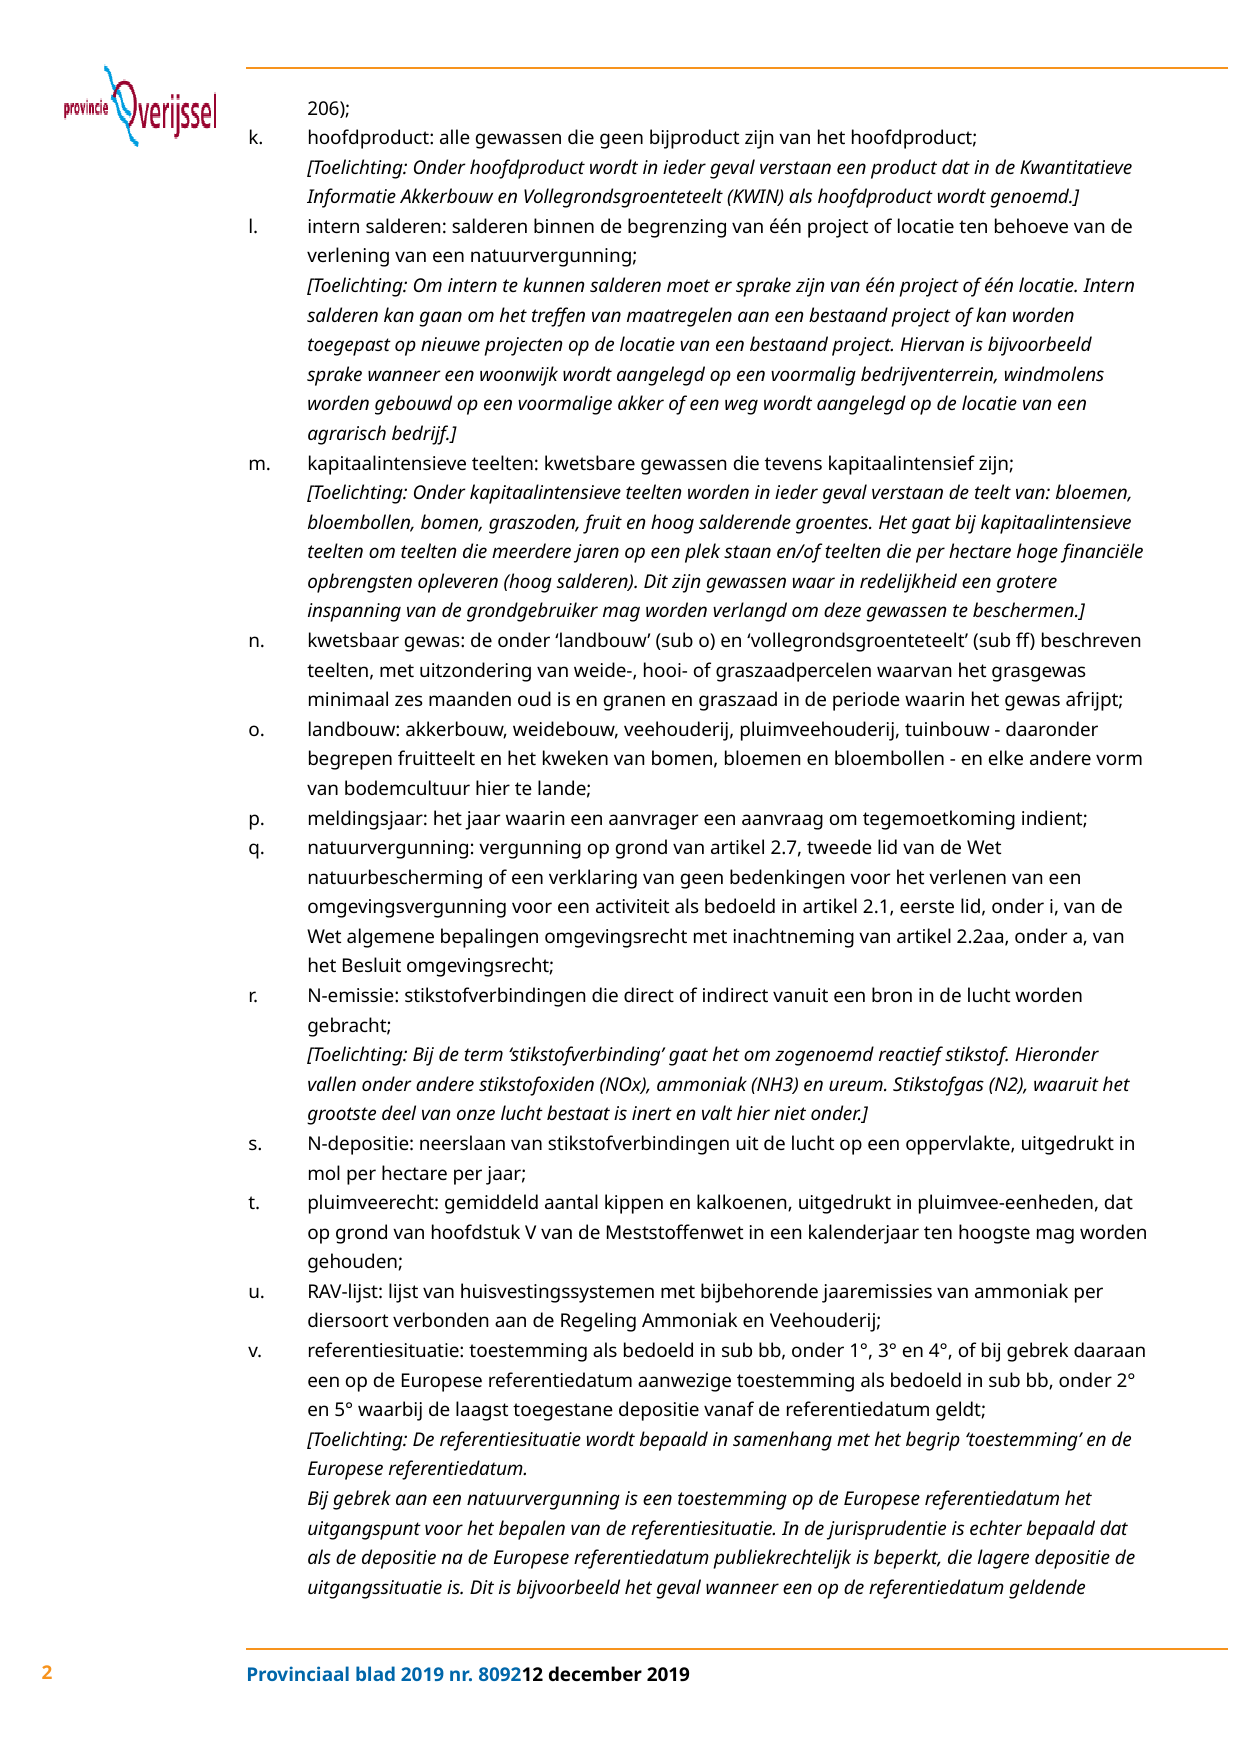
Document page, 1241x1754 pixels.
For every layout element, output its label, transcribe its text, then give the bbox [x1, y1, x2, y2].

list RAV-lijst: lijst van huisvestingssystemen met bijbehorende jaaremissies van ammoniak per diersoort verbonden aan de Regeling Ammoniak en Veehouderij; [248, 1278, 1152, 1333]
list hoofdproduct: alle gewassen die geen bijproduct zijn van het hoofdproduct; [248, 124, 1152, 150]
list [Toelichting: Onder hoofdproduct wordt in ieder geval verstaan een product dat in de Kwantitatieve Informatie Akkerbouw en Vollegrondsgroenteteelt (KWIN) als hoofdproduct wordt genoemd.] [248, 154, 1152, 209]
list N-depositie: neerslaan van stikstofverbindingen uit de lucht op een oppervlakte, uitgedrukt in mol per hectare per jaar; [248, 1130, 1152, 1186]
list natuurvergunning: vergunning op grond van artikel 2.7, tweede lid van de Wet natuurbescherming of een verklaring van geen bedenkingen voor het verlenen van een omgevingsvergunning voor een activiteit als bedoeld in artikel 2.1, eerste lid, onder i, van de Wet algemene bepalingen omgevingsrecht met inachtneming van artikel 2.2aa, onder a, van het Besluit omgevingsrecht; [248, 834, 1152, 978]
list [Toelichting: De referentiesituatie wordt bepaald in samenhang met het begrip ‘toestemming’ en de Europese referentiedatum. [248, 1426, 1152, 1481]
list N-emissie: stikstofverbindingen die direct of indirect vanuit een bron in de lucht worden gebracht; [248, 982, 1152, 1038]
list landbouw: akkerbouw, weidebouw, veehouderij, pluimveehouderij, tuinbouw - daaronder begrepen fruitteelt en het kweken van bomen, bloemen en bloembollen - en elke andere vorm van bodemcultuur hier te lande; [248, 716, 1152, 801]
list kwetsbaar gewas: de onder ‘landbouw’ (sub o) en ‘vollegrondsgroenteteelt’ (sub ff) beschreven teelten, met uitzondering van weide-, hooi- of graszaadpercelen waarvan het grasgewas minimaal zes maanden oud is en granen en graszaad in de periode waarin het gewas afrijpt; [248, 627, 1152, 712]
list 206); [248, 95, 1152, 121]
list [Toelichting: Onder kapitaalintensieve teelten worden in ieder geval verstaan de teelt van: bloemen, bloembollen, bomen, graszoden, fruit en hoog salderende groentes. Het gaat bij kapitaalintensieve teelten om teelten die meerdere jaren op een plek staan en/of teelten die per hectare hoge financiële opbrengsten opleveren (hoog salderen). Dit zijn gewassen waar in redelijkheid een grotere inspanning van de grondgebruiker mag worden verlangd om deze gewassen te beschermen.] [248, 479, 1152, 623]
list Bij gebrek aan een natuurvergunning is een toestemming op de Europese referentiedatum het uitgangspunt voor het bepalen van de referentiesituatie. In de jurisprudentie is echter bepaald dat als de depositie na de Europese referentiedatum publiekrechtelijk is beperkt, die lagere depositie de uitgangssituatie is. Dit is bijvoorbeeld het geval wanneer een op de referentiedatum geldende [248, 1485, 1152, 1600]
list [Toelichting: Bij de term ‘stikstofverbinding’ gaat het om zogenoemd reactief stikstof. Hieronder vallen onder andere stikstofoxiden (NOx), ammoniak (NH3) en ureum. Stikstofgas (N2), waaruit het grootste deel van onze lucht bestaat is inert en valt hier niet onder.] [248, 1041, 1152, 1126]
list [Toelichting: Om intern te kunnen salderen moet er sprake zijn van één project of één locatie. Intern salderen kan gaan om het treffen van maatregelen aan een bestaand project of kan worden toegepast op nieuwe projecten op de locatie van een bestaand project. Hiervan is bijvoorbeeld sprake wanneer een woonwijk wordt aangelegd op een voormalig bedrijventerrein, windmolens worden gebouwd op een voormalige akker of een weg wordt aangelegd op de locatie van een agrarisch bedrijf.] [248, 272, 1152, 446]
list kapitaalintensieve teelten: kwetsbare gewassen die tevens kapitaalintensief zijn; [248, 450, 1152, 476]
list referentiesituatie: toestemming als bedoeld in sub bb, onder 1°, 3° en 4°, of bij gebrek daaraan een op de Europese referentiedatum aanwezige toestemming als bedoeld in sub bb, onder 2° en 5° waarbij de laagst toegestane depositie vanaf de referentiedatum geldt; [248, 1337, 1152, 1422]
list pluimveerecht: gemiddeld aantal kippen en kalkoenen, uitgedrukt in pluimvee-eenheden, dat op grond van hoofdstuk V van de Meststoffenwet in een kalenderjaar ten hoogste mag worden gehouden; [248, 1189, 1152, 1274]
picture [41, 47, 231, 172]
list meldingsjaar: het jaar waarin een aanvrager een aanvraag om tegemoetkoming indient; [248, 805, 1152, 831]
list intern salderen: salderen binnen de begrenzing van één project of locatie ten behoeve van de verlening van een natuurvergunning; [248, 213, 1152, 268]
